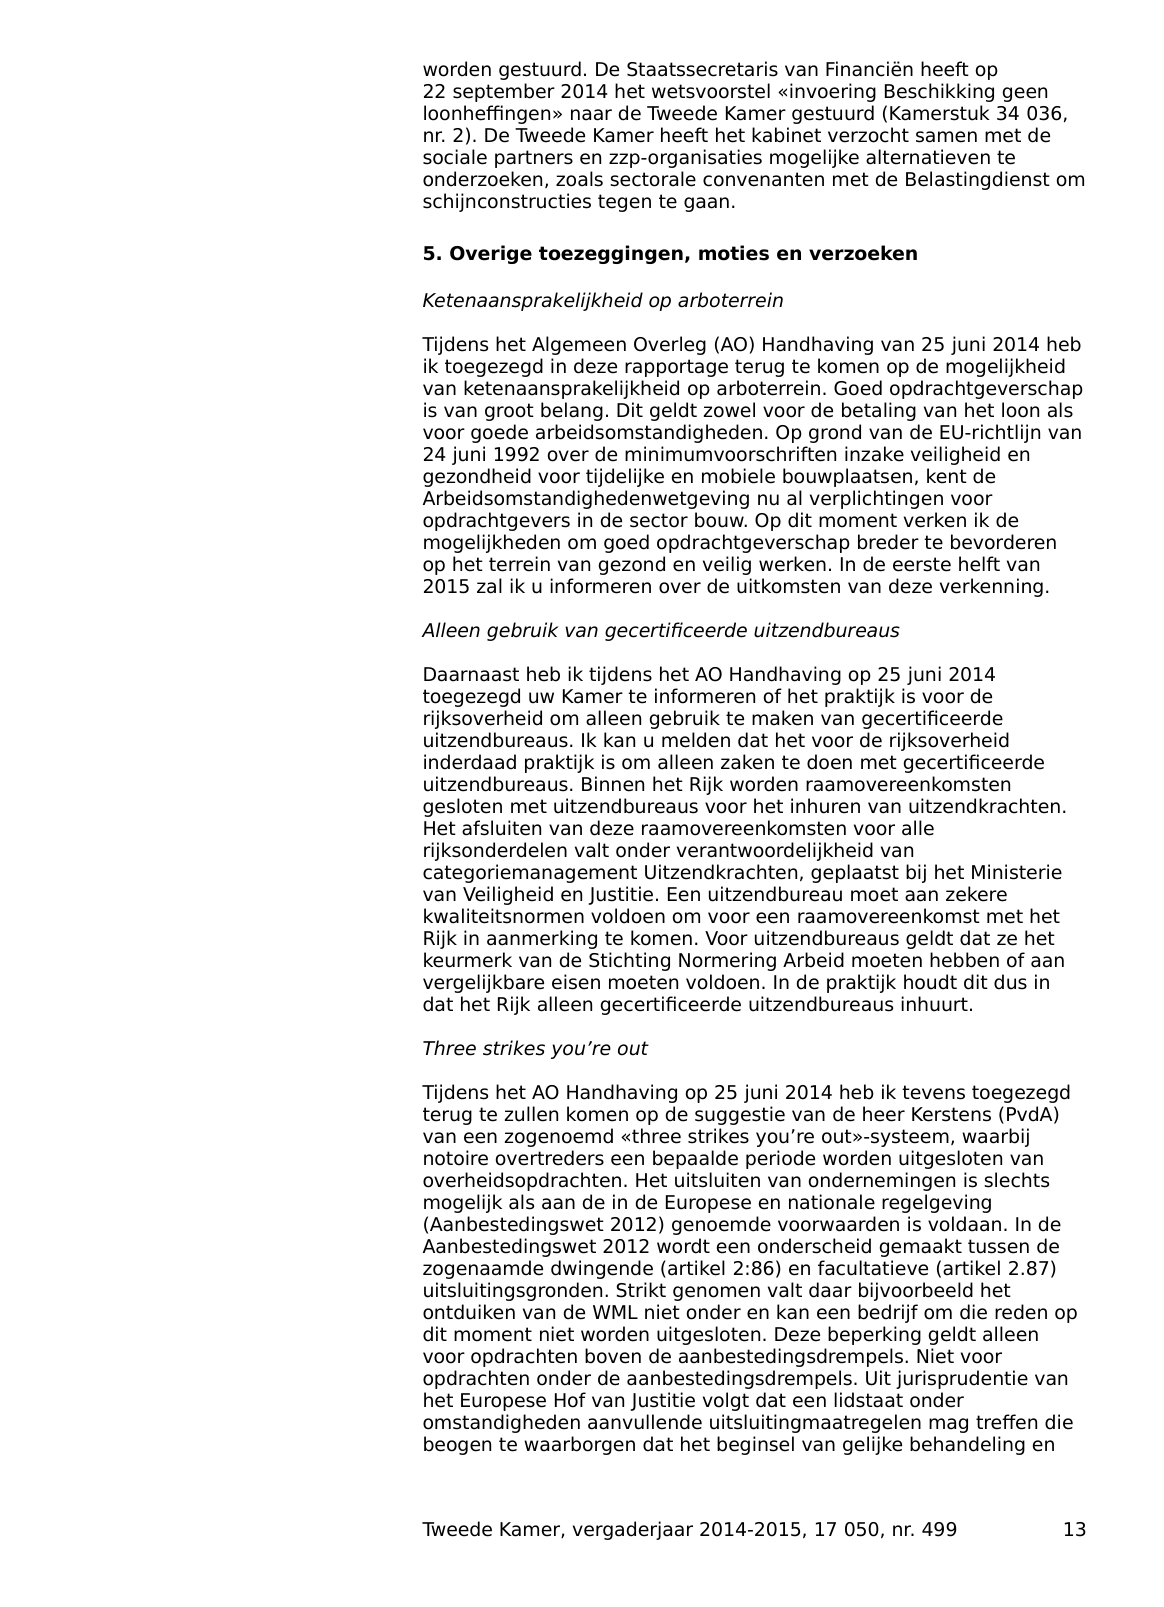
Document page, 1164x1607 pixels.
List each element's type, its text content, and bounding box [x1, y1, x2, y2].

subtitle 5. Overige toezeggingen, moties en verzoeken [422, 243, 1087, 265]
text Daarnaast heb ik tijdens het AO Handhaving op 25 juni 2014 toegezegd uw Kamer te informeren of het praktijk is voor de rijksoverheid om alleen gebruik te maken van gecertificeerde uitzendbureaus. Ik kan u melden dat het voor de rijksoverheid inderdaad praktijk is om alleen zaken te doen met gecertificeerde uitzendbureaus. Binnen het Rijk worden raamovereenkomsten gesloten met uitzendbureaus voor het inhuren van uitzendkrachten. Het afsluiten van deze raamovereenkomsten voor alle rijksonderdelen valt onder verantwoordelijkheid van categoriemanagement Uitzendkrachten, geplaatst bij het Ministerie van Veiligheid en Justitie. Een uitzendbureau moet aan zekere kwaliteitsnormen voldoen om voor een raamovereenkomst met het Rijk in aanmerking te komen. Voor uitzendbureaus geldt dat ze het keurmerk van de Stichting Normering Arbeid moeten hebben of aan vergelijkbare eisen moeten voldoen. In de praktijk houdt dit dus in dat het Rijk alleen gecertificeerde uitzendbureaus inhuurt. [422, 664, 1087, 1016]
subtitle Alleen gebruik van gecertificeerde uitzendbureaus [422, 620, 1087, 642]
text Tijdens het Algemeen Overleg (AO) Handhaving van 25 juni 2014 heb ik toegezegd in deze rapportage terug te komen op de mogelijkheid van ketenaansprakelijkheid op arboterrein. Goed opdrachtgeverschap is van groot belang. Dit geldt zowel voor de betaling van het loon als voor goede arbeidsomstandigheden. Op grond van de EU-richtlijn van 24 juni 1992 over de minimumvoorschriften inzake veiligheid en gezondheid voor tijdelijke en mobiele bouwplaatsen, kent de Arbeidsomstandighedenwetgeving nu al verplichtingen voor opdrachtgevers in de sector bouw. Op dit moment verken ik de mogelijkheden om goed opdrachtgeverschap breder te bevorderen op het terrein van gezond en veilig werken. In de eerste helft van 2015 zal ik u informeren over de uitkomsten van deze verkenning. [422, 334, 1087, 598]
text worden gestuurd. De Staatssecretaris van Financiën heeft op 22 september 2014 het wetsvoorstel «invoering Beschikking geen loonheffingen» naar de Tweede Kamer gestuurd (Kamerstuk 34 036, nr. 2). De Tweede Kamer heeft het kabinet verzocht samen met de sociale partners en zzp-organisaties mogelijke alternatieven te onderzoeken, zoals sectorale convenanten met de Belastingdienst om schijnconstructies tegen te gaan. [422, 59, 1087, 213]
subtitle Ketenaansprakelijkheid op arboterrein [422, 290, 1087, 312]
text Tijdens het AO Handhaving op 25 juni 2014 heb ik tevens toegezegd terug te zullen komen op de suggestie van de heer Kerstens (PvdA) van een zogenoemd «three strikes you’re out»-systeem, waarbij notoire overtreders een bepaalde periode worden uitgesloten van overheidsopdrachten. Het uitsluiten van ondernemingen is slechts mogelijk als aan de in de Europese en nationale regelgeving (Aanbestedingswet 2012) genoemde voorwaarden is voldaan. In de Aanbestedingswet 2012 wordt een onderscheid gemaakt tussen de zogenaamde dwingende (artikel 2:86) en facultatieve (artikel 2.87) uitsluitingsgronden. Strikt genomen valt daar bijvoorbeeld het ontduiken van de WML niet onder en kan een bedrijf om die reden op dit moment niet worden uitgesloten. Deze beperking geldt alleen voor opdrachten boven de aanbestedingsdrempels. Niet voor opdrachten onder de aanbestedingsdrempels. Uit jurisprudentie van het Europese Hof van Justitie volgt dat een lidstaat onder omstandigheden aanvullende uitsluitingmaatregelen mag treffen die beogen te waarborgen dat het beginsel van gelijke behandeling en [422, 1082, 1087, 1456]
subtitle Three strikes you’re out [422, 1038, 1087, 1060]
